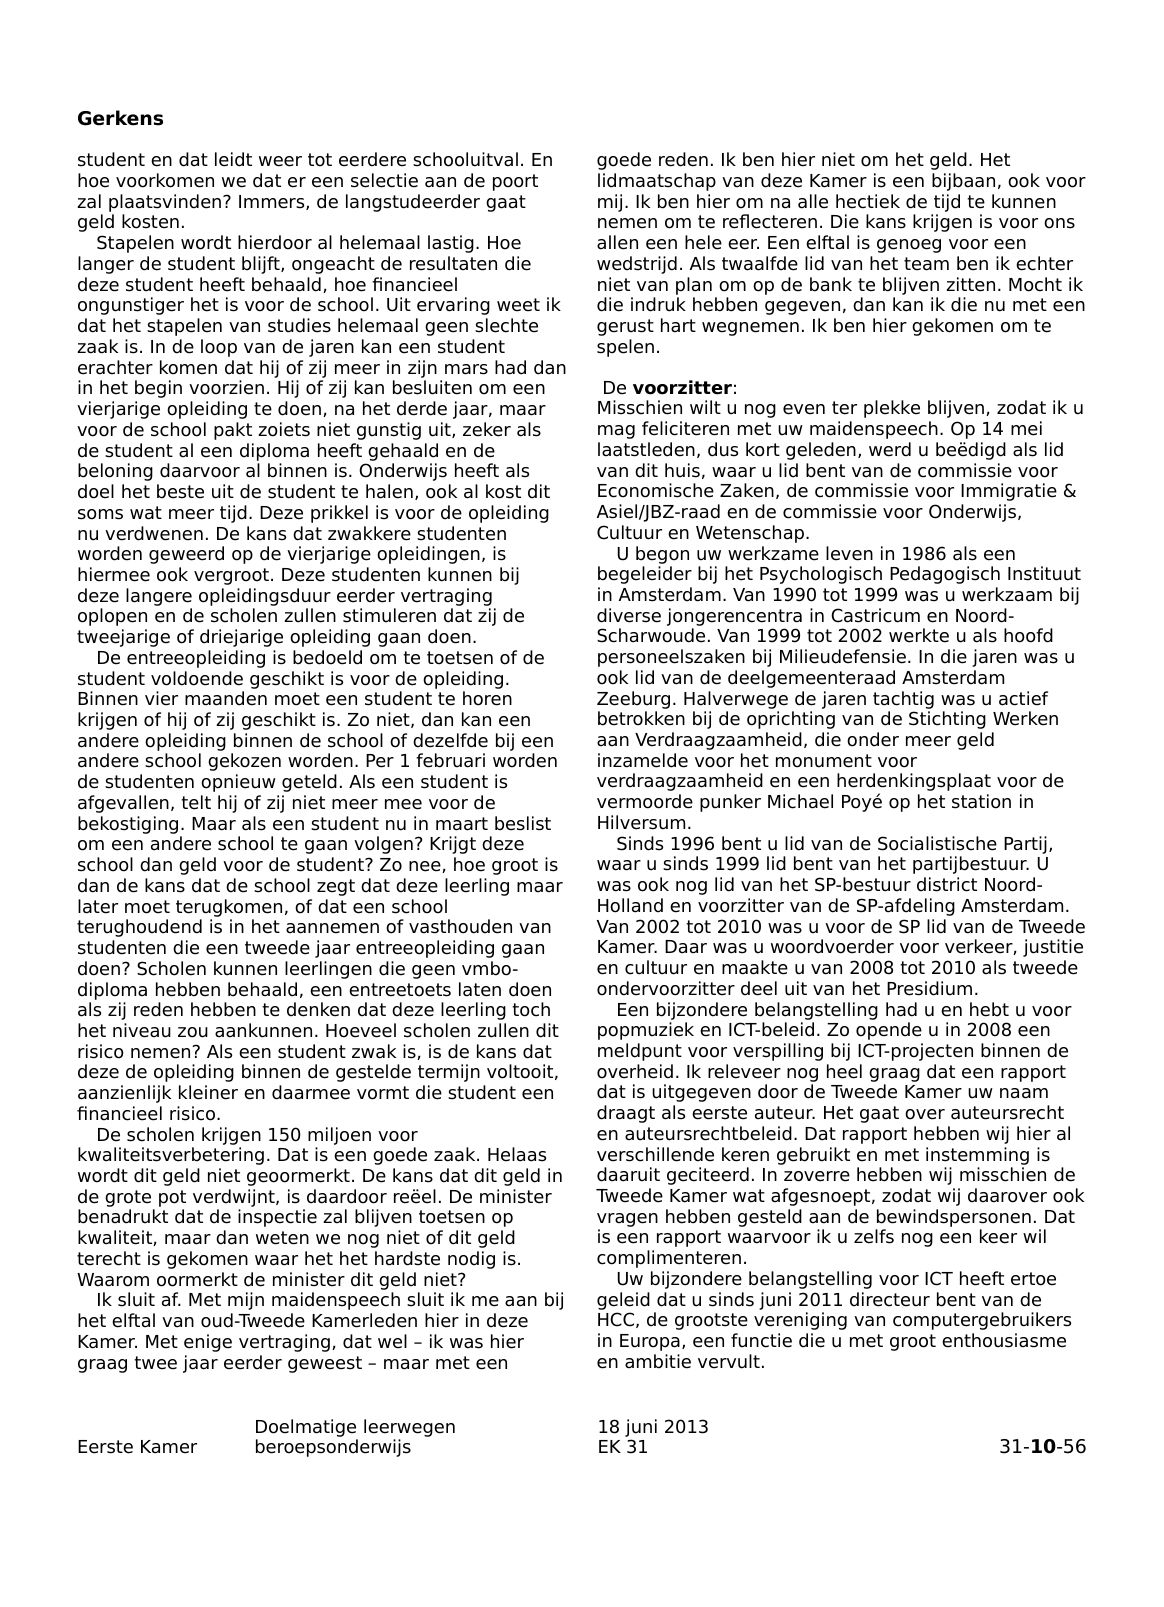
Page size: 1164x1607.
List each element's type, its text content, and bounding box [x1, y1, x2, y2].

text Stapelen wordt hierdoor al helemaal lastig. Hoe langer de student blijft, ongeacht de resultaten die deze student heeft behaald, hoe financieel ongunstiger het is voor de school. Uit ervaring weet ik dat het stapelen van studies helemaal geen slechte zaak is. In de loop van de jaren kan een student erachter komen dat hij of zij meer in zijn mars had dan in het begin voorzien. Hij of zij kan besluiten om een vierjarige opleiding te doen, na het derde jaar, maar voor de school pakt zoiets niet gunstig uit, zeker als de student al een diploma heeft gehaald en de beloning daarvoor al binnen is. Onderwijs heeft als doel het beste uit de student te halen, ook al kost dit soms wat meer tijd. Deze prikkel is voor de opleiding nu verdwenen. De kans dat zwakkere studenten worden geweerd op de vierjarige opleidingen, is hiermee ook vergroot. Deze studenten kunnen bij deze langere opleidingsduur eerder vertraging oplopen en de scholen zullen stimuleren dat zij de tweejarige of driejarige opleiding gaan doen. [77, 233, 567, 648]
text Misschien wilt u nog even ter plekke blijven, zodat ik u mag feliciteren met uw maidenspeech. Op 14 mei laatstleden, dus kort geleden, werd u beëdigd als lid van dit huis, waar u lid bent van de commissie voor Economische Zaken, de commissie voor Immigratie & Asiel/JBZ-raad en de commissie voor Onderwijs, Cultuur en Wetenschap. [596, 398, 1087, 543]
text De scholen krijgen 150 miljoen voor kwaliteitsverbetering. Dat is een goede zaak. Helaas wordt dit geld niet geoormerkt. De kans dat dit geld in de grote pot verdwijnt, is daardoor reëel. De minister benadrukt dat de inspectie zal blijven toetsen op kwaliteit, maar dan weten we nog niet of dit geld terecht is gekomen waar het het hardste nodig is. Waarom oormerkt de minister dit geld niet? [77, 1124, 567, 1290]
text U begon uw werkzame leven in 1986 als een begeleider bij het Psychologisch Pedagogisch Instituut in Amsterdam. Van 1990 tot 1999 was u werkzaam bij diverse jongerencentra in Castricum en Noord-Scharwoude. Van 1999 tot 2002 werkte u als hoofd personeelszaken bij Milieudefensie. In die jaren was u ook lid van de deelgemeenteraad Amsterdam Zeeburg. Halverwege de jaren tachtig was u actief betrokken bij de oprichting van de Stichting Werken aan Verdraagzaamheid, die onder meer geld inzamelde voor het monument voor verdraagzaamheid en een herdenkingsplaat voor de vermoorde punker Michael Poyé op het station in Hilversum. [596, 543, 1087, 833]
text Sinds 1996 bent u lid van de Socialistische Partij, waar u sinds 1999 lid bent van het partijbestuur. U was ook nog lid van het SP-bestuur district Noord-Holland en voorzitter van de SP-afdeling Amsterdam. Van 2002 tot 2010 was u voor de SP lid van de Tweede Kamer. Daar was u woordvoerder voor verkeer, justitie en cultuur en maakte u van 2008 tot 2010 als tweede ondervoorzitter deel uit van het Presidium. [596, 833, 1087, 999]
text Een bijzondere belangstelling had u en hebt u voor popmuziek en ICT-beleid. Zo opende u in 2008 een meldpunt voor verspilling bij ICT-projecten binnen de overheid. Ik releveer nog heel graag dat een rapport dat is uitgegeven door de Tweede Kamer uw naam draagt als eerste auteur. Het gaat over auteursrecht en auteursrechtbeleid. Dat rapport hebben wij hier al verschillende keren gebruikt en met instemming is daaruit geciteerd. In zoverre hebben wij misschien de Tweede Kamer wat afgesnoept, zodat wij daarover ook vragen hebben gesteld aan de bewindspersonen. Dat is een rapport waarvoor ik u zelfs nog een keer wil complimenteren. [596, 999, 1087, 1269]
text goede reden. Ik ben hier niet om het geld. Het lidmaatschap van deze Kamer is een bijbaan, ook voor mij. Ik ben hier om na alle hectiek de tijd te kunnen nemen om te reflecteren. Die kans krijgen is voor ons allen een hele eer. Een elftal is genoeg voor een wedstrijd. Als twaalfde lid van het team ben ik echter niet van plan om op de bank te blijven zitten. Mocht ik die indruk hebben gegeven, dan kan ik die nu met een gerust hart wegnemen. Ik ben hier gekomen om te spelen. [596, 150, 1087, 357]
text student en dat leidt weer tot eerdere schooluitval. En hoe voorkomen we dat er een selectie aan de poort zal plaatsvinden? Immers, de langstudeerder gaat geld kosten. [77, 150, 567, 233]
text De entreeopleiding is bedoeld om te toetsen of de student voldoende geschikt is voor de opleiding. Binnen vier maanden moet een student te horen krijgen of hij of zij geschikt is. Zo niet, dan kan een andere opleiding binnen de school of dezelfde bij een andere school gekozen worden. Per 1 februari worden de studenten opnieuw geteld. Als een student is afgevallen, telt hij of zij niet meer mee voor de bekostiging. Maar als een student nu in maart beslist om een andere school te gaan volgen? Krijgt deze school dan geld voor de student? Zo nee, hoe groot is dan de kans dat de school zegt dat deze leerling maar later moet terugkomen, of dat een school terughoudend is in het aannemen of vasthouden van studenten die een tweede jaar entreeopleiding gaan doen? Scholen kunnen leerlingen die geen vmbo-diploma hebben behaald, een entreetoets laten doen als zij reden hebben te denken dat deze leerling toch het niveau zou aankunnen. Hoeveel scholen zullen dit risico nemen? Als een student zwak is, is de kans dat deze de opleiding binnen de gestelde termijn voltooit, aanzienlijk kleiner en daarmee vormt die student een financieel risico. [77, 648, 567, 1124]
text Ik sluit af. Met mijn maidenspeech sluit ik me aan bij het elftal van oud-Tweede Kamerleden hier in deze Kamer. Met enige vertraging, dat wel – ik was hier graag twee jaar eerder geweest – maar met een [77, 1290, 567, 1373]
text Uw bijzondere belangstelling voor ICT heeft ertoe geleid dat u sinds juni 2011 directeur bent van de HCC, de grootste vereniging van computergebruikers in Europa, een functie die u met groot enthousiasme en ambitie vervult. [596, 1269, 1087, 1372]
text De voorzitter: [596, 377, 1087, 398]
